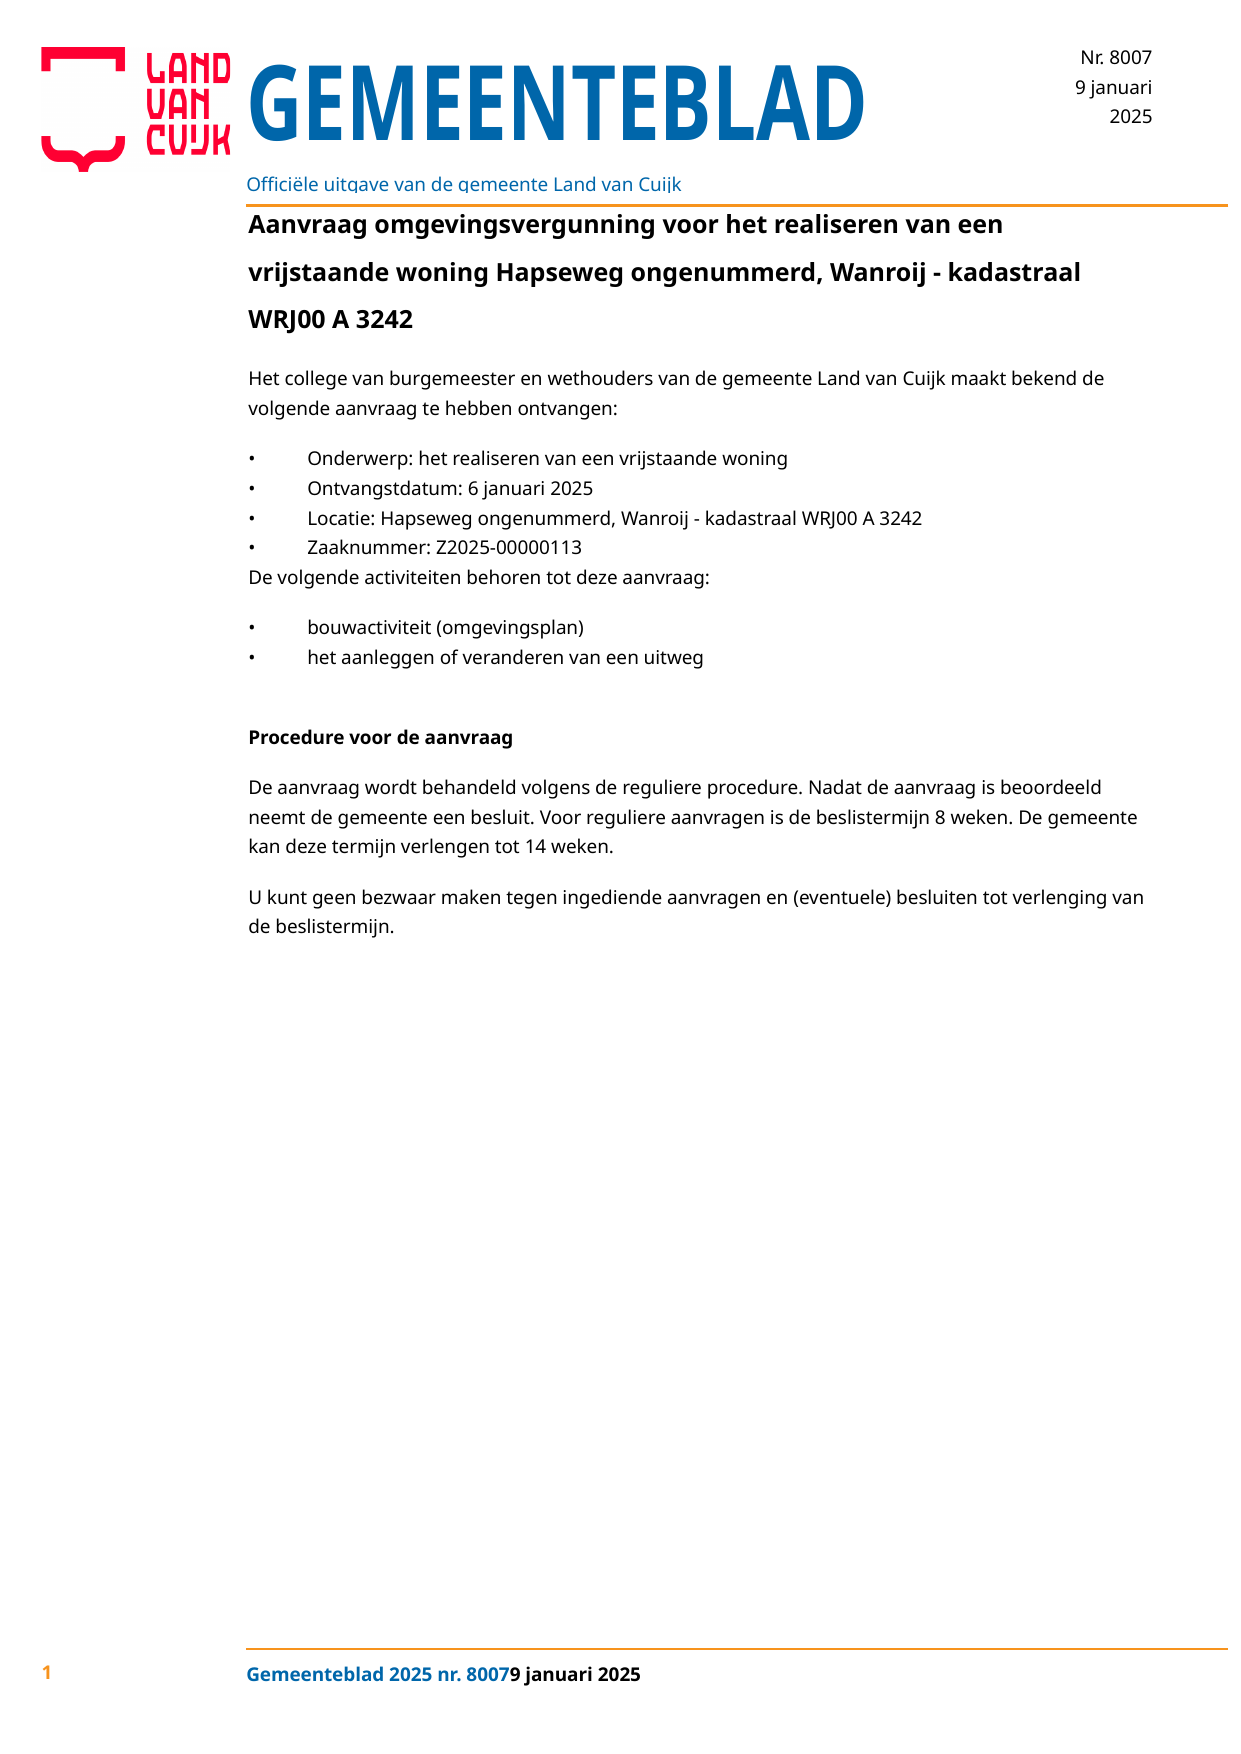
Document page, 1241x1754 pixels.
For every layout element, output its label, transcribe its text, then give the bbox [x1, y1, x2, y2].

list het aanleggen of veranderen van een uitweg [248, 644, 1152, 669]
picture [41, 47, 231, 172]
text De volgende activiteiten behoren tot deze aanvraag: [248, 564, 1152, 589]
list Ontvangstdatum: 6 januari 2025 [248, 475, 1152, 501]
text De aanvraag wordt behandeld volgens de reguliere procedure. Nadat de aanvraag is beoordeeld neemt de gemeente een besluit. Voor reguliere aanvragen is de beslistermijn 8 weken. De gemeente kan deze termijn verlengen tot 14 weken. [248, 774, 1152, 859]
text U kunt geen bezwaar maken tegen ingediende aanvragen en (eventuele) besluiten tot verlenging van de beslistermijn. [248, 884, 1152, 939]
text Het college van burgemeester en wethouders van de gemeente Land van Cuijk maakt bekend de volgende aanvraag te hebben ontvangen: [248, 366, 1152, 421]
text Aanvraag omgevingsvergunning voor het realiseren van een vrijstaande woning Hapseweg ongenummerd, Wanroij - kadastraal WRJ00 A 3242 [248, 207, 1152, 336]
text Procedure voor de aanvraag [248, 724, 1152, 749]
list Onderwerp: het realiseren van een vrijstaande woning [248, 446, 1152, 471]
list Locatie: Hapseweg ongenummerd, Wanroij - kadastraal WRJ00 A 3242 [248, 505, 1152, 530]
list Zaaknummer: Z2025-00000113 [248, 534, 1152, 560]
list bouwactiviteit (omgevingsplan) [248, 614, 1152, 640]
